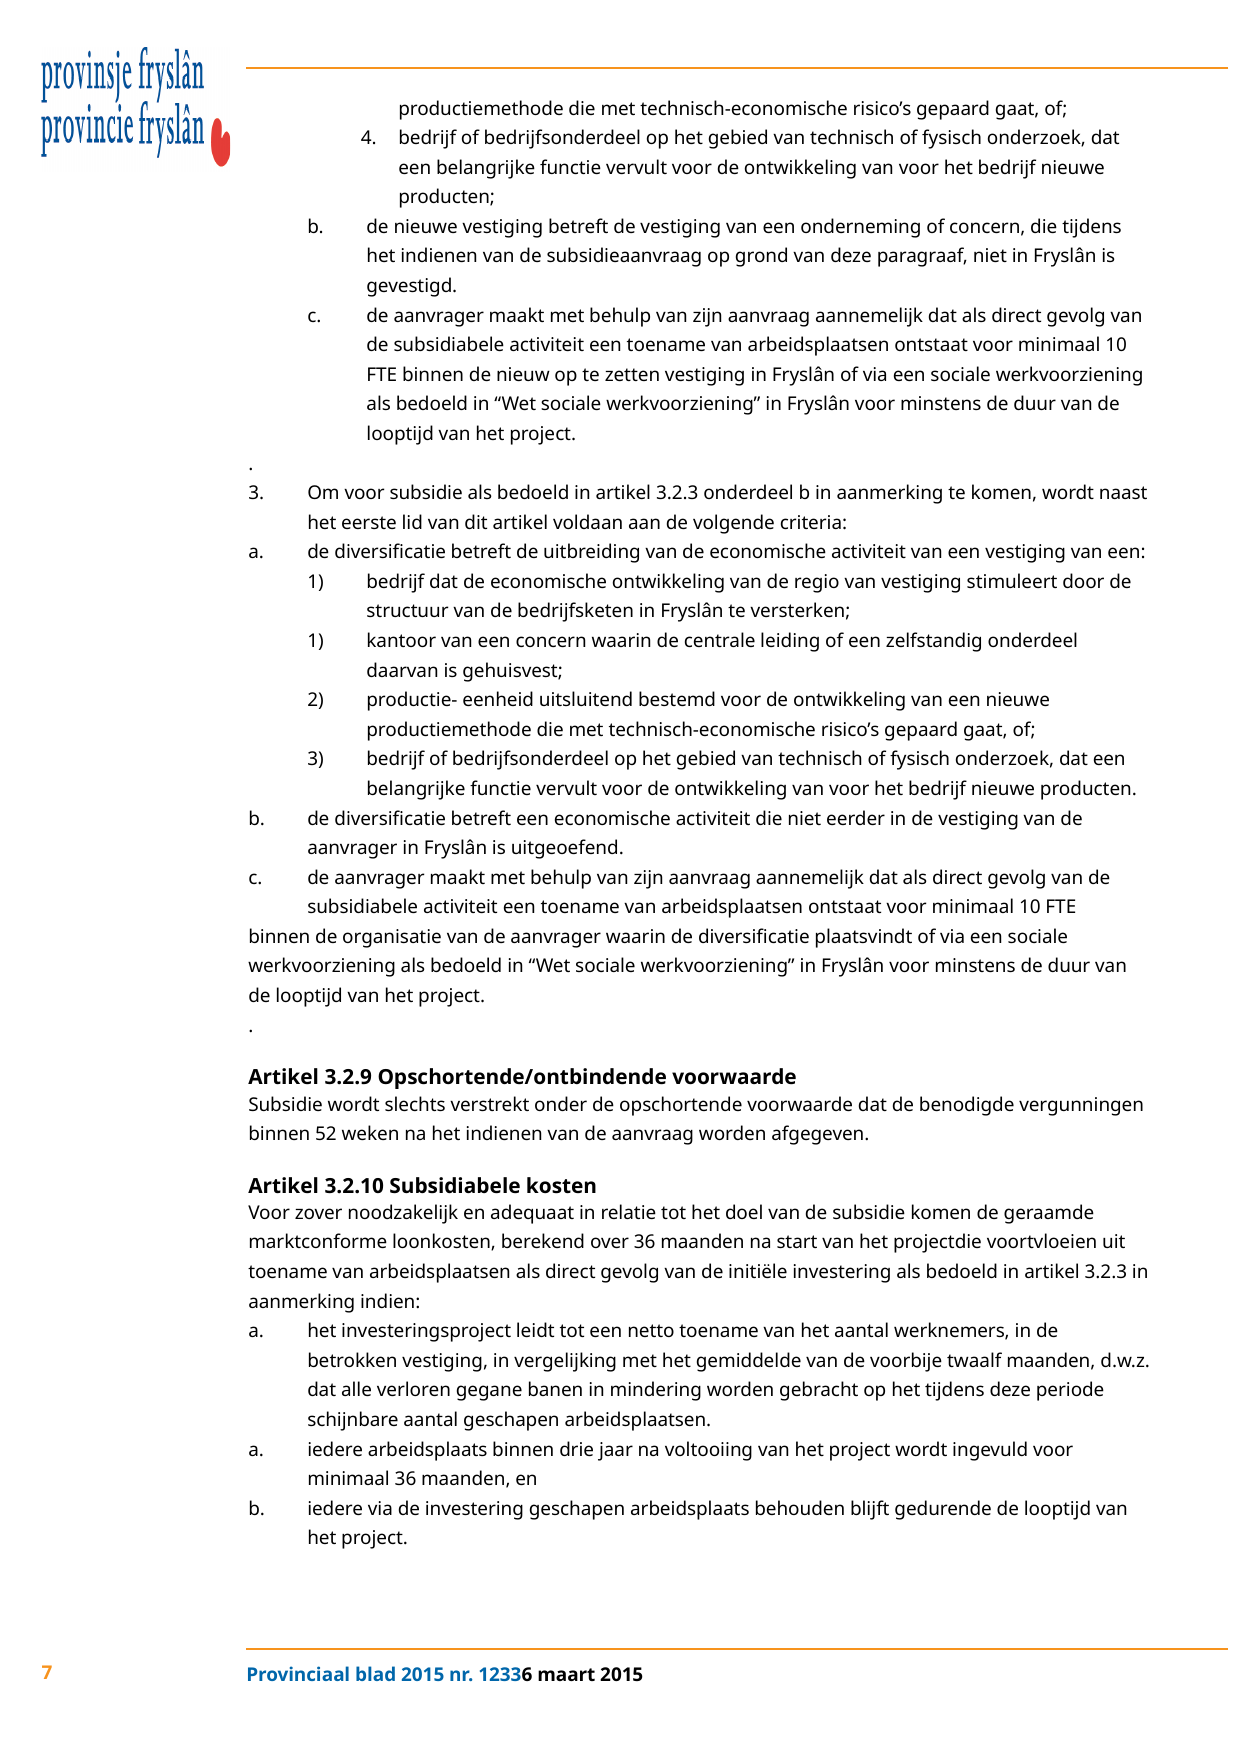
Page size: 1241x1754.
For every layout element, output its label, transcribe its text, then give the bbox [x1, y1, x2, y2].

text Subsidie wordt slechts verstrekt onder de opschortende voorwaarde dat de benodigde vergunningen binnen 52 weken na het indienen van de aanvraag worden afgegeven. [248, 1091, 1152, 1146]
list productiemethode die met technisch-economische risico’s gepaard gaat, of; [361, 95, 1152, 121]
list het investeringsproject leidt tot een netto toename van het aantal werknemers, in de betrokken vestiging, in vergelijking met het gemiddelde van de voorbije twaalf maanden, d.w.z. dat alle verloren gegane banen in mindering worden gebracht op het tijdens deze periode schijnbare aantal geschapen arbeidsplaatsen. [248, 1317, 1152, 1432]
list de aanvrager maakt met behulp van zijn aanvraag aannemelijk dat als direct gevolg van de subsidiabele activiteit een toename van arbeidsplaatsen ontstaat voor minimaal 10 FTE binnen de nieuw op te zetten vestiging in Fryslân of via een sociale werkvoorziening als bedoeld in “Wet sociale werkvoorziening” in Fryslân voor minstens de duur van de looptijd van het project. [307, 302, 1152, 446]
list de nieuwe vestiging betreft de vestiging van een onderneming of concern, die tijdens het indienen van de subsidieaanvraag op grond van deze paragraaf, niet in Fryslân is gevestigd. [307, 213, 1152, 298]
text Artikel 3.2.10 Subsidiabele kosten [248, 1171, 1152, 1199]
list productie- eenheid uitsluitend bestemd voor de ontwikkeling van een nieuwe productiemethode die met technisch-economische risico’s gepaard gaat, of; [307, 686, 1152, 742]
text Voor zover noodzakelijk en adequaat in relatie tot het doel van de subsidie komen de geraamde marktconforme loonkosten, berekend over 36 maanden na start van het projectdie voortvloeien uit toename van arbeidsplaatsen als direct gevolg van de initiële investering als bedoeld in artikel 3.2.3 in aanmerking indien: [248, 1199, 1152, 1314]
text . [248, 450, 1152, 476]
list bedrijf dat de economische ontwikkeling van de regio van vestiging stimuleert door de structuur van de bedrijfsketen in Fryslân te versterken; [307, 568, 1152, 623]
text binnen de organisatie van de aanvrager waarin de diversificatie plaatsvindt of via een sociale werkvoorziening als bedoeld in “Wet sociale werkvoorziening” in Fryslân voor minstens de duur van de looptijd van het project. [248, 923, 1152, 1008]
list iedere via de investering geschapen arbeidsplaats behouden blijft gedurende de looptijd van het project. [248, 1495, 1152, 1550]
list kantoor van een concern waarin de centrale leiding of een zelfstandig onderdeel daarvan is gehuisvest; [307, 627, 1152, 683]
list de diversificatie betreft een economische activiteit die niet eerder in de vestiging van de aanvrager in Fryslân is uitgeoefend. [248, 805, 1152, 860]
list bedrijf of bedrijfsonderdeel op het gebied van technisch of fysisch onderzoek, dat een belangrijke functie vervult voor de ontwikkeling van voor het bedrijf nieuwe producten. [307, 746, 1152, 801]
text . [248, 1012, 1152, 1038]
list iedere arbeidsplaats binnen drie jaar na voltooiing van het project wordt ingevuld voor minimaal 36 maanden, en [248, 1436, 1152, 1491]
list de diversificatie betreft de uitbreiding van de economische activiteit van een vestiging van een: [248, 538, 1152, 564]
picture [41, 47, 231, 172]
list bedrijf of bedrijfsonderdeel op het gebied van technisch of fysisch onderzoek, dat een belangrijke functie vervult voor de ontwikkeling van voor het bedrijf nieuwe producten; [361, 124, 1152, 209]
text Artikel 3.2.9 Opschortende/ontbindende voorwaarde [248, 1062, 1152, 1091]
list Om voor subsidie als bedoeld in artikel 3.2.3 onderdeel b in aanmerking te komen, wordt naast het eerste lid van dit artikel voldaan aan de volgende criteria: [248, 479, 1152, 535]
list de aanvrager maakt met behulp van zijn aanvraag aannemelijk dat als direct gevolg van de subsidiabele activiteit een toename van arbeidsplaatsen ontstaat voor minimaal 10 FTE [248, 864, 1152, 919]
